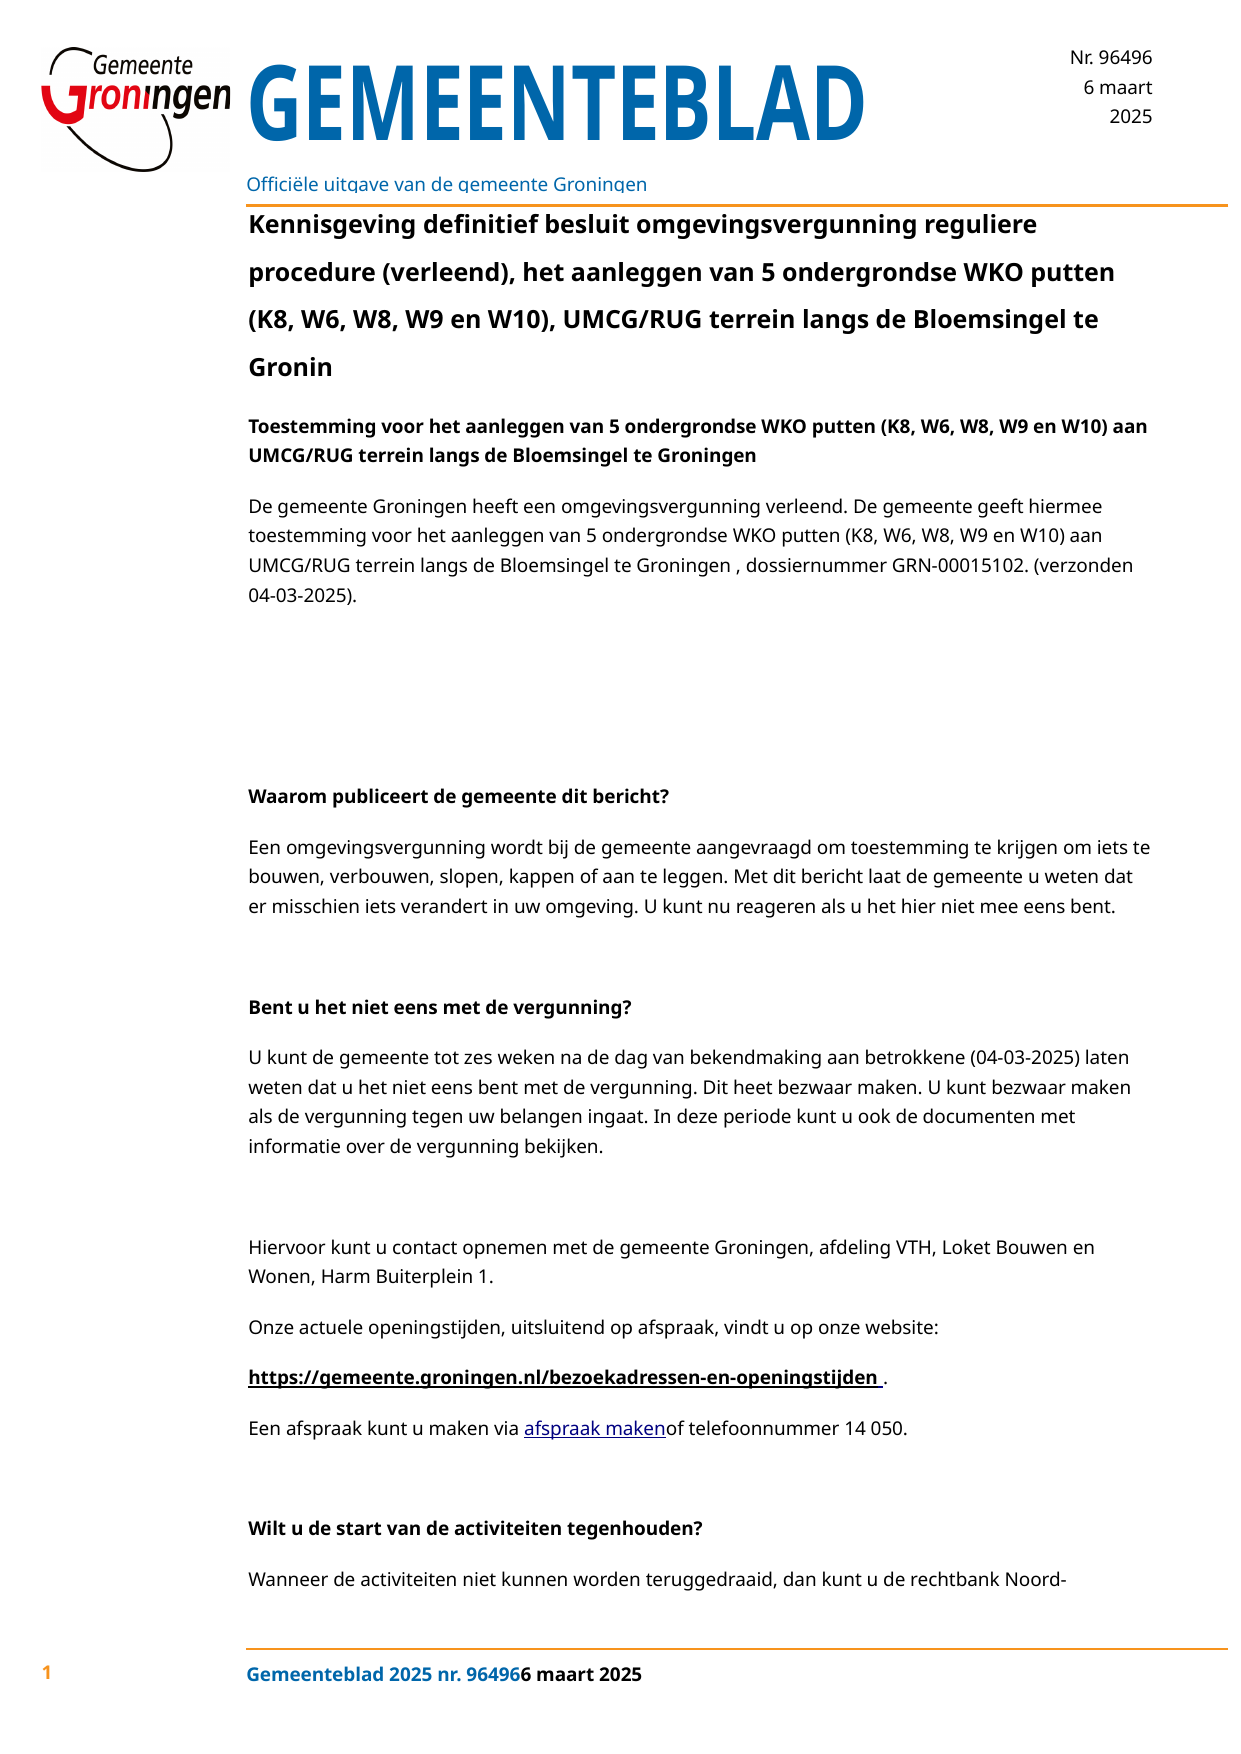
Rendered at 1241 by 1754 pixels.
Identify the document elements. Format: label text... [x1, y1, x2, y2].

text Bent u het niet eens met de vergunning? [248, 994, 1152, 1020]
text De gemeente Groningen heeft een omgevingsvergunning verleend. De gemeente geeft hiermee toestemming voor het aanleggen van 5 ondergrondse WKO putten (K8, W6, W8, W9 en W10) aan UMCG/RUG terrein langs de Bloemsingel te Groningen , dossiernummer GRN-00015102. (verzonden 04-03-2025). [248, 493, 1152, 608]
text Toestemming voor het aanleggen van 5 ondergrondse WKO putten (K8, W6, W8, W9 en W10) aan UMCG/RUG terrein langs de Bloemsingel te Groningen [248, 413, 1152, 468]
text Een omgevingsvergunning wordt bij de gemeente aangevraagd om toestemming te krijgen om iets te bouwen, verbouwen, slopen, kappen of aan te leggen. Met dit bericht laat de gemeente u weten dat er misschien iets verandert in uw omgeving. U kunt nu reageren als u het hier niet mee eens bent. [248, 834, 1152, 919]
text Wilt u de start van de activiteiten tegenhouden? [248, 1516, 1152, 1541]
text Waarom publiceert de gemeente dit bericht? [248, 783, 1152, 809]
text Kennisgeving definitief besluit omgevingsvergunning reguliere procedure (verleend), het aanleggen van 5 ondergrondse WKO putten (K8, W6, W8, W9 en W10), UMCG/RUG terrein langs de Bloemsingel te Gronin [248, 207, 1152, 384]
text Onze actuele openingstijden, uitsluitend op afspraak, vindt u op onze website: [248, 1314, 1152, 1340]
picture [41, 47, 231, 172]
text Een afspraak kunt u maken via afspraak makenof telefoonnummer 14 050. [248, 1415, 1152, 1441]
text Wanneer de activiteiten niet kunnen worden teruggedraaid, dan kunt u de rechtbank Noord- [248, 1566, 1152, 1592]
text https://gemeente.groningen.nl/bezoekadressen-en-openingstijden . [248, 1364, 1152, 1390]
text Hiervoor kunt u contact opnemen met de gemeente Groningen, afdeling VTH, Loket Bouwen en Wonen, Harm Buiterplein 1. [248, 1234, 1152, 1289]
text U kunt de gemeente tot zes weken na de dag van bekendmaking aan betrokkene (04-03-2025) laten weten dat u het niet eens bent met de vergunning. Dit heet bezwaar maken. U kunt bezwaar maken als de vergunning tegen uw belangen ingaat. In deze periode kunt u ook de documenten met informatie over de vergunning bekijken. [248, 1044, 1152, 1159]
